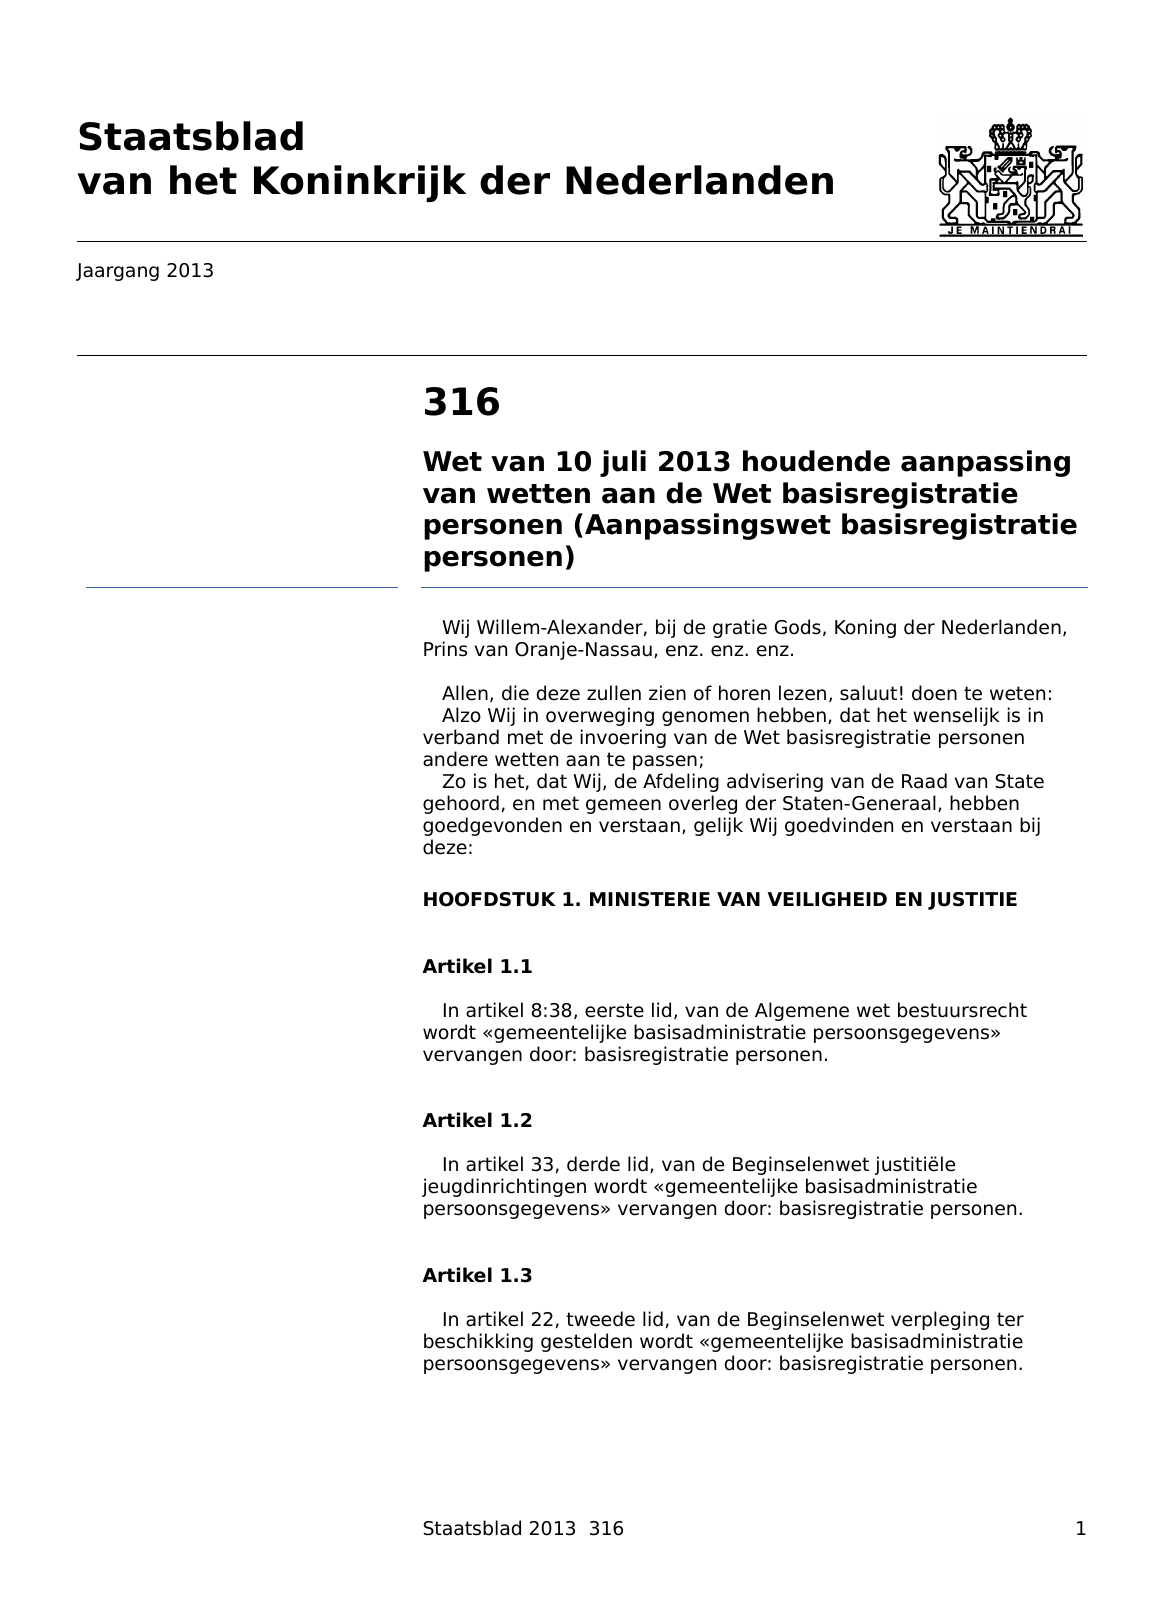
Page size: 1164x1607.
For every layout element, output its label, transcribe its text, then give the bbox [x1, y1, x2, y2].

text Alzo Wij in overweging genomen hebben, dat het wenselijk is in verband met de invoering van de Wet basisregistratie personen andere wetten aan te passen; [422, 705, 1087, 771]
subtitle Artikel 1.3 [422, 1264, 1087, 1286]
table_header Staatsblad van het Koninkrijk der Nederlanden [77, 100, 886, 241]
subtitle HOOFDSTUK 1. MINISTERIE VAN VEILIGHEID EN JUSTITIE [422, 889, 1087, 911]
table_cell Jaargang 2013 [77, 242, 1087, 355]
subtitle Artikel 1.1 [422, 956, 1087, 977]
subtitle Artikel 1.2 [422, 1110, 1087, 1132]
picture [936, 115, 1087, 240]
text In artikel 22, tweede lid, van de Beginselenwet verpleging ter beschikking gestelden wordt «gemeentelijke basisadministratie persoonsgegevens» vervangen door: basisregistratie personen. [422, 1309, 1087, 1374]
table_header [886, 100, 1087, 241]
text In artikel 33, derde lid, van de Beginselenwet justitiële jeugdinrichtingen wordt «gemeentelijke basisadministratie persoonsgegevens» vervangen door: basisregistratie personen. [422, 1154, 1087, 1220]
text Wij Willem-Alexander, bij de gratie Gods, Koning der Nederlanden, Prins van Oranje-Nassau, enz. enz. enz. [422, 617, 1087, 661]
text In artikel 8:38, eerste lid, van de Algemene wet bestuursrecht wordt «gemeentelijke basisadministratie persoonsgegevens» vervangen door: basisregistratie personen. [422, 1000, 1087, 1066]
subtitle 316 [422, 381, 1087, 424]
text Wet van 10 juli 2013 houdende aanpassing van wetten aan de Wet basisregistratie personen (Aanpassingswet basisregistratie personen) [422, 447, 1087, 573]
text Allen, die deze zullen zien of horen lezen, saluut! doen te weten: [422, 683, 1087, 705]
text Zo is het, dat Wij, de Afdeling advisering van de Raad van State gehoord, en met gemeen overleg der Staten-Generaal, hebben goedgevonden en verstaan, gelijk Wij goedvinden en verstaan bij deze: [422, 771, 1087, 859]
